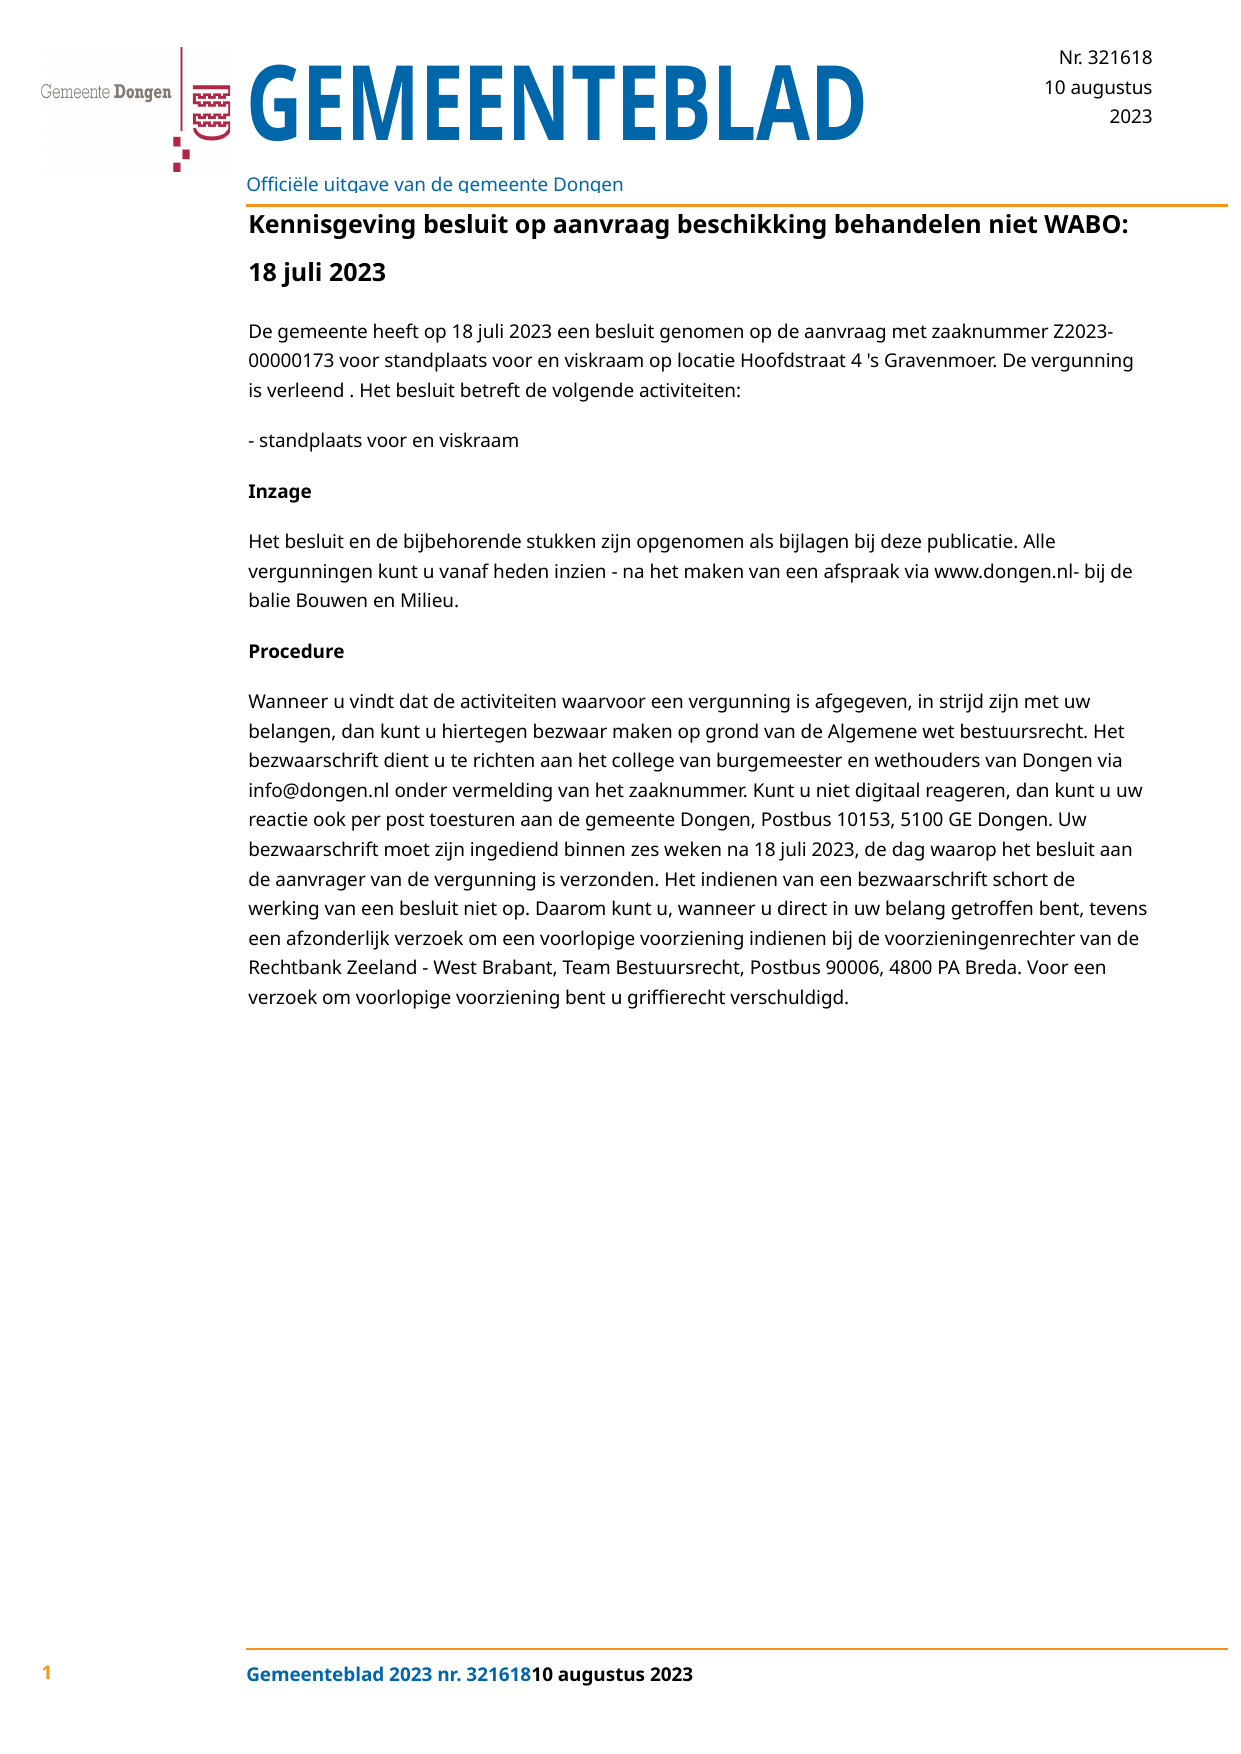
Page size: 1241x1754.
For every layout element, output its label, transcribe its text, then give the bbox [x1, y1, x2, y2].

text Procedure [248, 638, 1152, 664]
text Wanneer u vindt dat de activiteiten waarvoor een vergunning is afgegeven, in strijd zijn met uw belangen, dan kunt u hiertegen bezwaar maken op grond van de Algemene wet bestuursrecht. Het bezwaarschrift dient u te richten aan het college van burgemeester en wethouders van Dongen via info@dongen.nl onder vermelding van het zaaknummer. Kunt u niet digitaal reageren, dan kunt u uw reactie ook per post toesturen aan de gemeente Dongen, Postbus 10153, 5100 GE Dongen. Uw bezwaarschrift moet zijn ingediend binnen zes weken na 18 juli 2023, de dag waarop het besluit aan de aanvrager van de vergunning is verzonden. Het indienen van een bezwaarschrift schort de werking van een besluit niet op. Daarom kunt u, wanneer u direct in uw belang getroffen bent, tevens een afzonderlijk verzoek om een voorlopige voorziening indienen bij de voorzieningenrechter van de Rechtbank Zeeland - West Brabant, Team Bestuursrecht, Postbus 90006, 4800 PA Breda. Voor een verzoek om voorlopige voorziening bent u griffierecht verschuldigd. [248, 688, 1152, 1010]
text Inzage [248, 478, 1152, 504]
text - standplaats voor en viskraam [248, 427, 1152, 453]
text De gemeente heeft op 18 juli 2023 een besluit genomen op de aanvraag met zaaknummer Z2023-00000173 voor standplaats voor en viskraam op locatie Hoofdstraat 4 's Gravenmoer. De vergunning is verleend . Het besluit betreft de volgende activiteiten: [248, 318, 1152, 403]
picture [41, 47, 231, 172]
text Het besluit en de bijbehorende stukken zijn opgenomen als bijlagen bij deze publicatie. Alle vergunningen kunt u vanaf heden inzien - na het maken van een afspraak via www.dongen.nl- bij de balie Bouwen en Milieu. [248, 528, 1152, 613]
text Kennisgeving besluit op aanvraag beschikking behandelen niet WABO: 18 juli 2023 [248, 207, 1152, 288]
